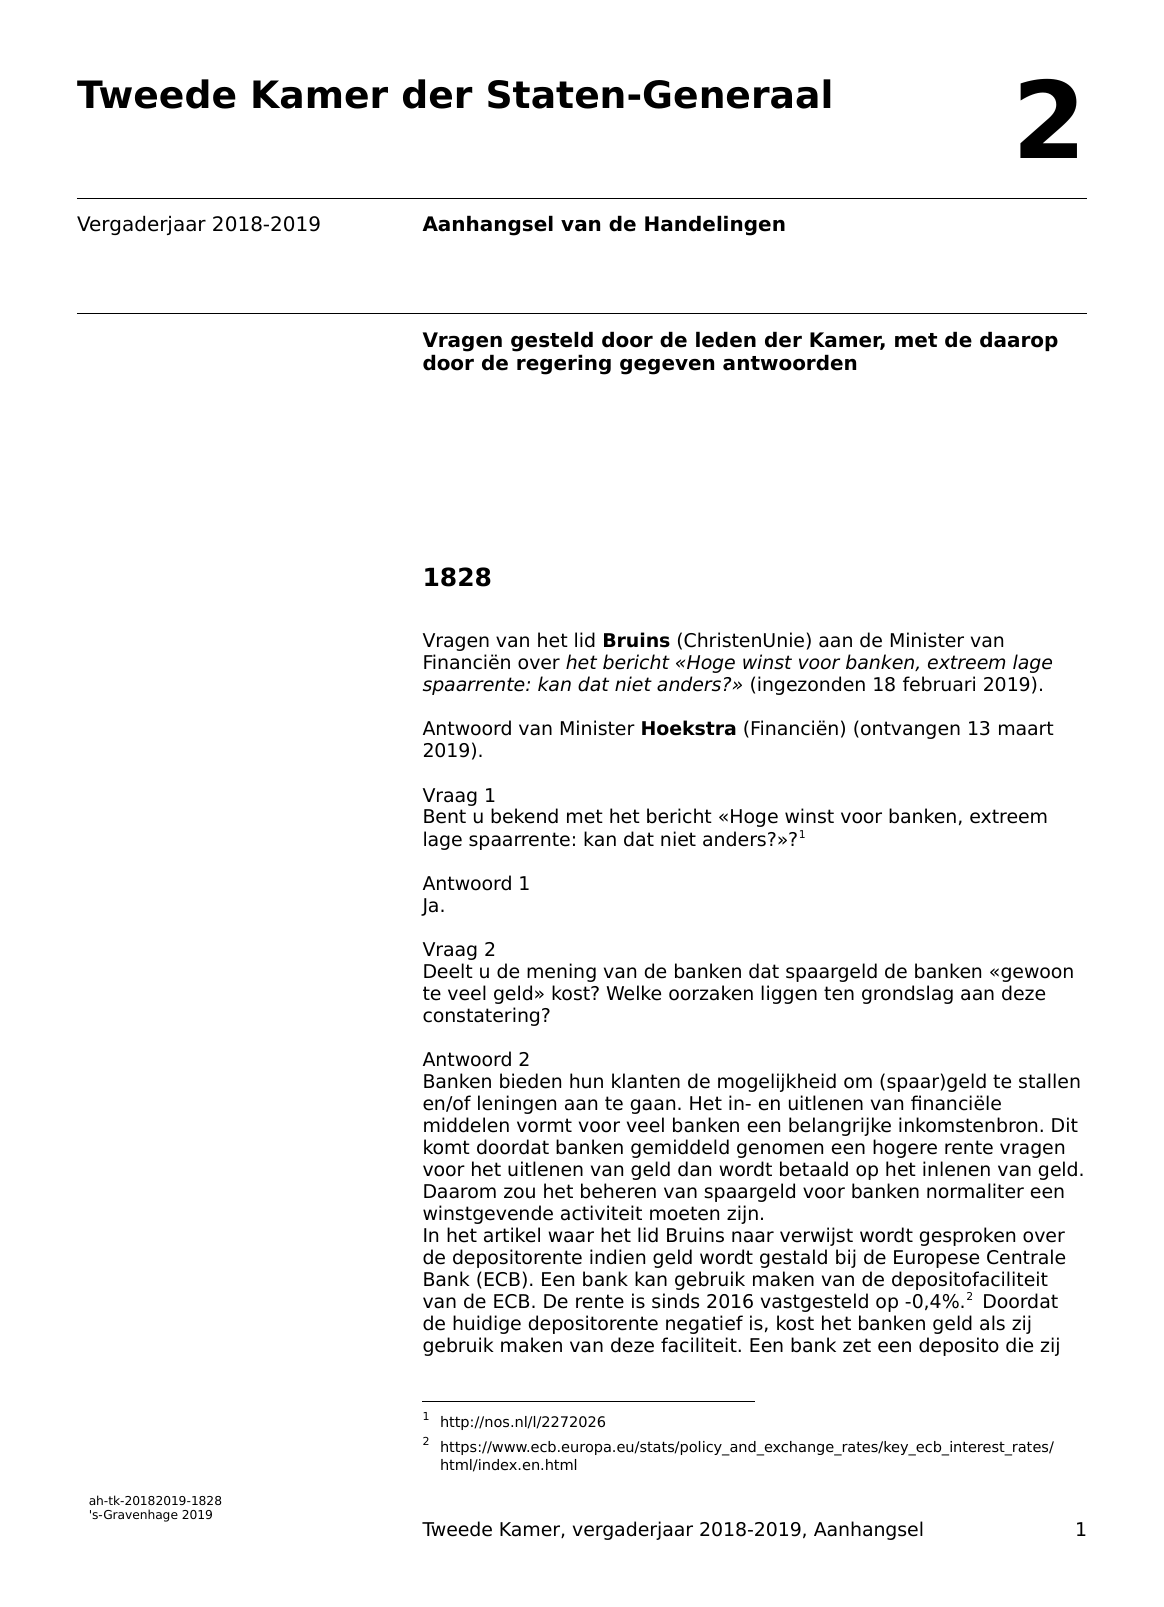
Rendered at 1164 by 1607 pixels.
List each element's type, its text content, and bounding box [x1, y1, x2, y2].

table_cell Vergaderjaar 2018-2019 [77, 199, 422, 313]
text In het artikel waar het lid Bruins naar verwijst wordt gesproken over de depositorente indien geld wordt gestald bij de Europese Centrale Bank (ECB). Een bank kan gebruik maken van de depositofaciliteit van de ECB. De rente is sinds 2016 vastgesteld op -0,4%. Doordat de huidige depositorente negatief is, kost het banken geld als zij gebruik maken van deze faciliteit. Een bank zet een deposito die zij [422, 1225, 1087, 1357]
table_cell Vragen gesteld door de leden der Kamer, met de daarop door de regering gegeven antwoorden [422, 314, 1087, 375]
text Vragen van het lid Bruins (ChristenUnie) aan de Minister van Financiën over het bericht «Hoge winst voor banken, extreem lage spaarrente: kan dat niet anders?» (ingezonden 18 februari 2019). [422, 630, 1087, 696]
text Deelt u de mening van de banken dat spaargeld de banken «gewoon te veel geld» kost? Welke oorzaken liggen ten grondslag aan deze constatering? [422, 961, 1087, 1027]
text Banken bieden hun klanten de mogelijkheid om (spaar)geld te stallen en/of leningen aan te gaan. Het in- en uitlenen van financiële middelen vormt voor veel banken een belangrijke inkomstenbron. Dit komt doordat banken gemiddeld genomen een hogere rente vragen voor het uitlenen van geld dan wordt betaald op het inlenen van geld. Daarom zou het beheren van spaargeld voor banken normaliter een winstgevende activiteit moeten zijn. [422, 1071, 1087, 1225]
table_cell [77, 314, 422, 375]
text Antwoord 1 [422, 873, 1087, 894]
text Antwoord van Minister Hoekstra (Financiën) (ontvangen 13 maart 2019). [422, 718, 1087, 762]
text 's-Gravenhage 2019 [88, 1508, 323, 1522]
table_cell Aanhangsel van de Handelingen [422, 199, 1087, 313]
text http://nos.nl/l/2272026 [422, 1410, 1087, 1432]
text Bent u bekend met het bericht «Hoge winst voor banken, extreem lage spaarrente: kan dat niet anders?»? [422, 806, 1087, 850]
table_header 2 [886, 59, 1087, 198]
text Ja. [422, 894, 1087, 917]
text Vraag 2 [422, 939, 1087, 961]
text https://www.ecb.europa.eu/stats/policy_and_exchange_rates/key_ecb_interest_rates/html/index.en.html [422, 1435, 1087, 1474]
text ah-tk-20182019-1828 [88, 1494, 323, 1508]
text Antwoord 2 [422, 1049, 1087, 1071]
table_header Tweede Kamer der Staten-Generaal [77, 59, 886, 198]
text Vraag 1 [422, 784, 1087, 806]
text 1828 [422, 563, 1087, 592]
